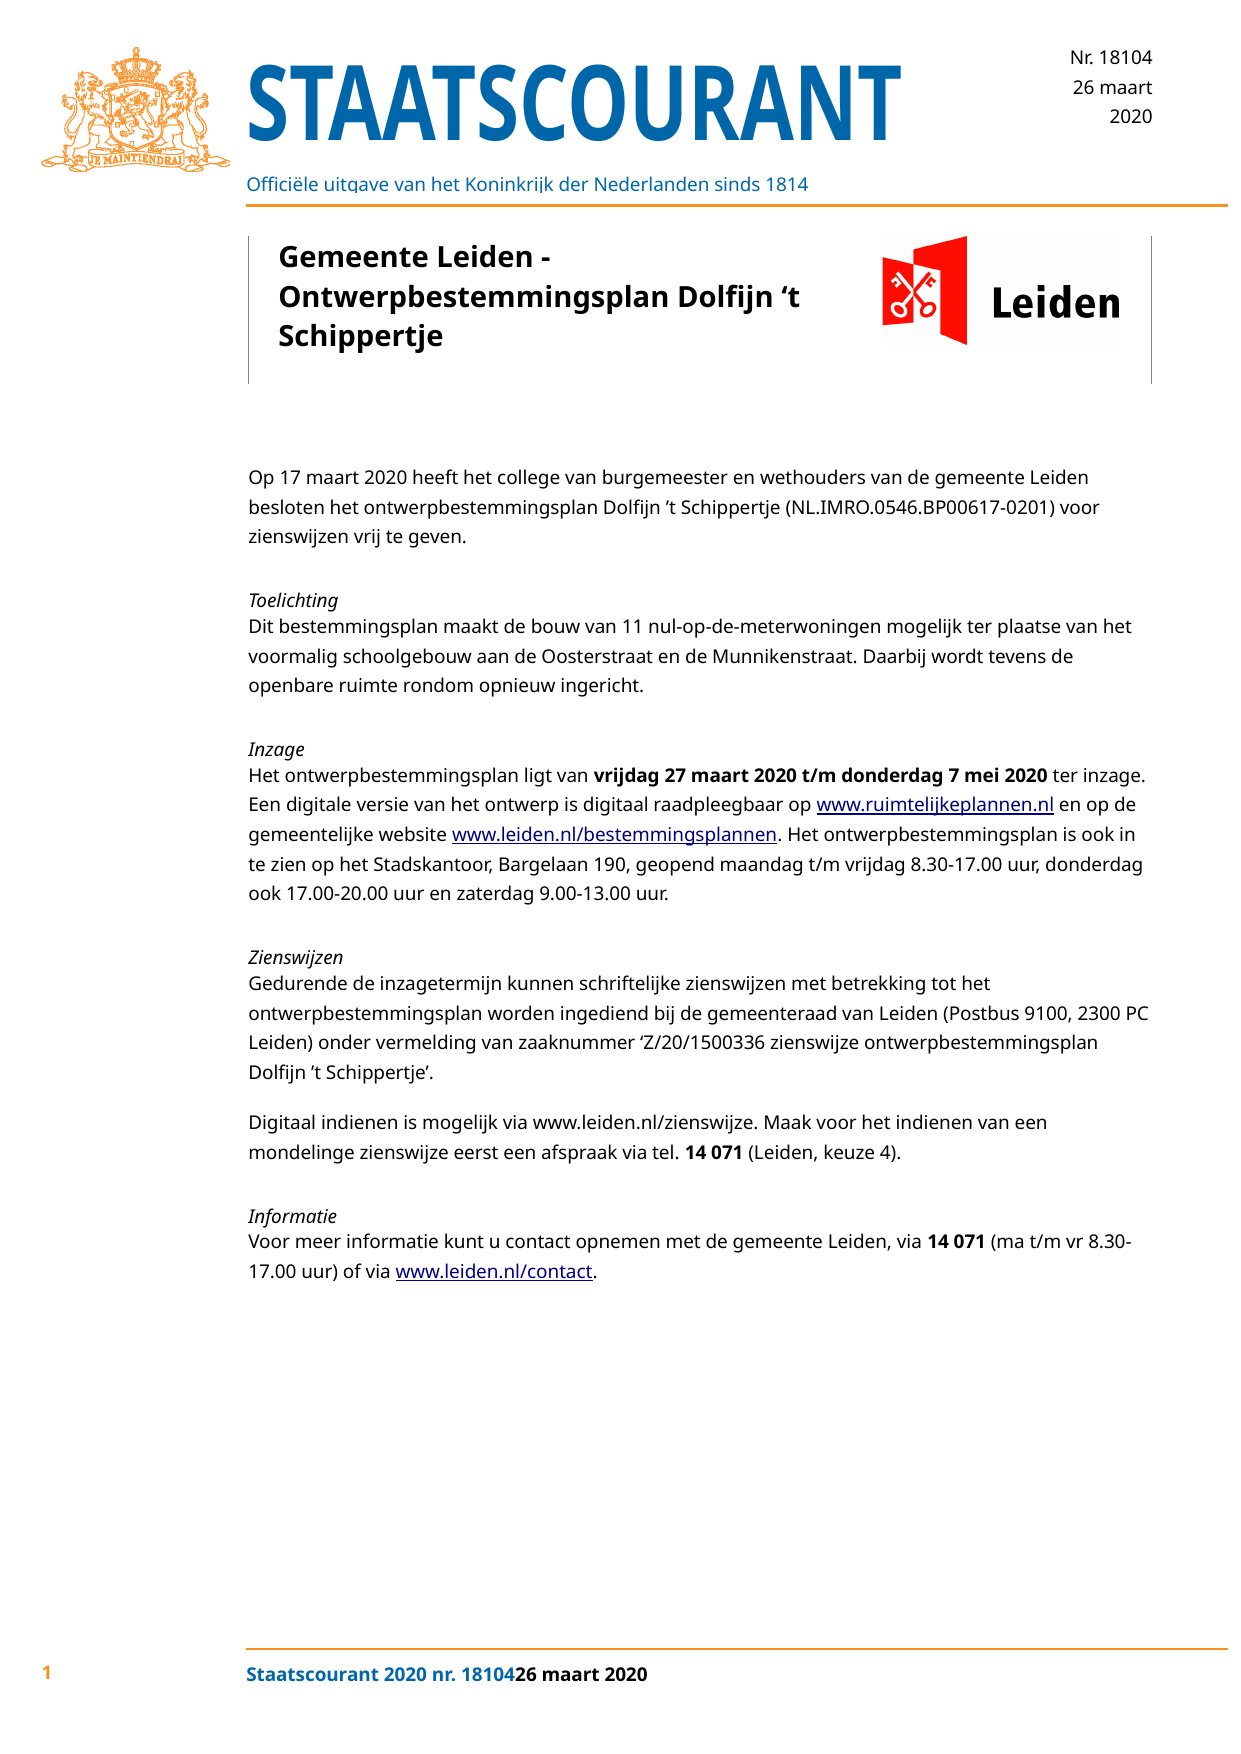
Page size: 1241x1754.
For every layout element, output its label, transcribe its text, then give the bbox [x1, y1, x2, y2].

picture [882, 236, 1119, 345]
text Voor meer informatie kunt u contact opnemen met de gemeente Leiden, via 14 071 (ma t/m vr 8.30-17.00 uur) of via www.leiden.nl/contact. [248, 1228, 1152, 1284]
text Dit bestemmingsplan maakt de bouw van 11 nul-op-de-meterwoningen mogelijk ter plaatse van het voormalig schoolgebouw aan de Oosterstraat en de Munnikenstraat. Daarbij wordt tevens de openbare ruimte rondom opnieuw ingericht. [248, 613, 1152, 698]
picture [41, 47, 231, 172]
text Gedurende de inzagetermijn kunnen schriftelijke zienswijzen met betrekking tot het ontwerpbestemmingsplan worden ingediend bij de gemeenteraad van Leiden (Postbus 9100, 2300 PC Leiden) onder vermelding van zaaknummer ‘Z/20/1500336 zienswijze ontwerpbestemmingsplan Dolfijn ’t Schippertje’. [248, 970, 1152, 1084]
table_header Gemeente Leiden - Ontwerpbestemmingsplan Dolfijn ‘t Schippertje [249, 236, 850, 384]
table_header [850, 236, 1151, 384]
text Zienswijzen [248, 944, 1152, 970]
text Toelichting [248, 587, 1152, 613]
text Inzage [248, 736, 1152, 762]
text Digitaal indienen is mogelijk via www.leiden.nl/zienswijze. Maak voor het indienen van een mondelinge zienswijze eerst een afspraak via tel. 14 071 (Leiden, keuze 4). [248, 1109, 1152, 1164]
text Het ontwerpbestemmingsplan ligt van vrijdag 27 maart 2020 t/m donderdag 7 mei 2020 ter inzage. Een digitale versie van het ontwerp is digitaal raadpleegbaar op www.ruimtelijkeplannen.nl en op de gemeentelijke website www.leiden.nl/bestemmingsplannen. Het ontwerpbestemmingsplan is ook in te zien op het Stadskantoor, Bargelaan 190, geopend maandag t/m vrijdag 8.30-17.00 uur, donderdag ook 17.00-20.00 uur en zaterdag 9.00-13.00 uur. [248, 762, 1152, 906]
text Op 17 maart 2020 heeft het college van burgemeester en wethouders van de gemeente Leiden besloten het ontwerpbestemmingsplan Dolfijn ’t Schippertje (NL.IMRO.0546.BP00617-0201) voor zienswijzen vrij te geven. [248, 464, 1152, 549]
text Informatie [248, 1203, 1152, 1228]
